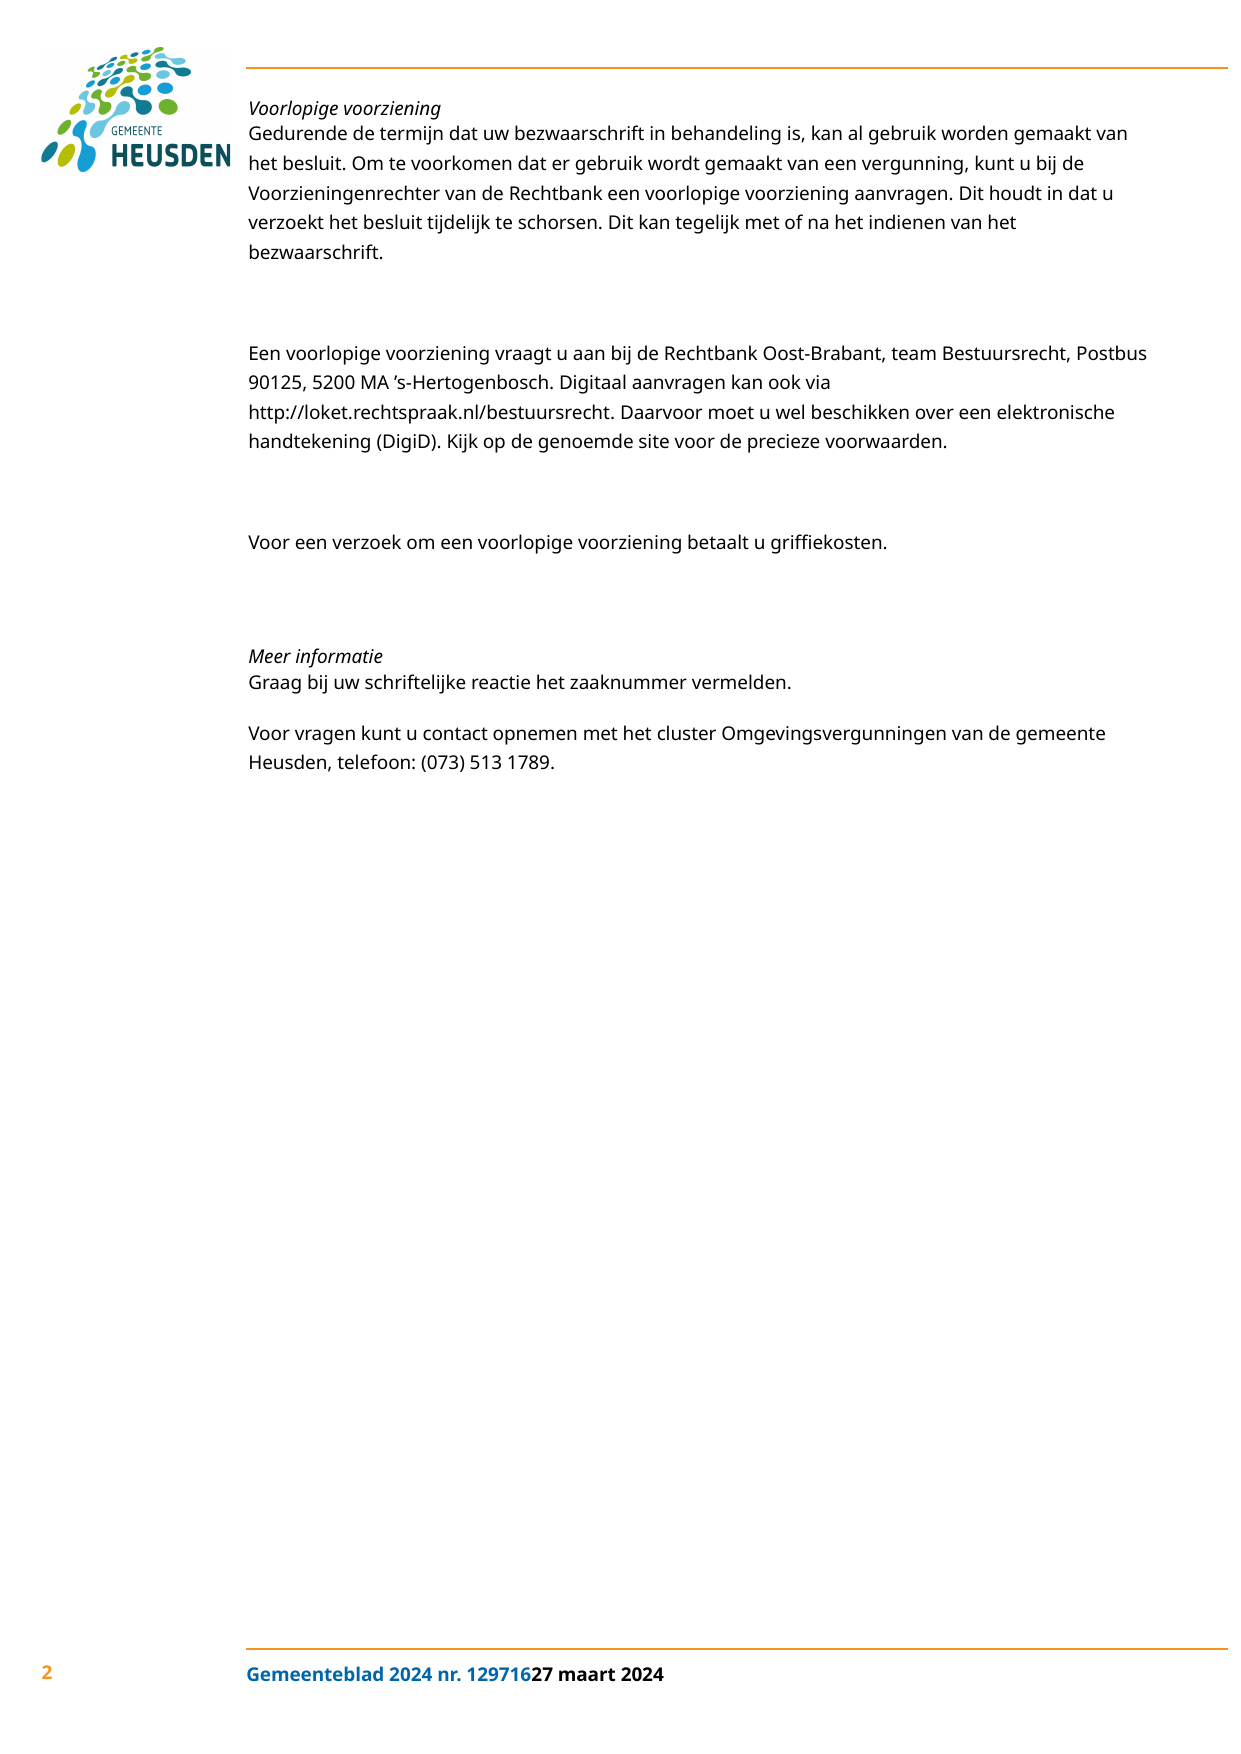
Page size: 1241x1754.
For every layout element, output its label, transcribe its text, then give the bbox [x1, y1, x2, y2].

text Gedurende de termijn dat uw bezwaarschrift in behandeling is, kan al gebruik worden gemaakt van het besluit. Om te voorkomen dat er gebruik wordt gemaakt van een vergunning, kunt u bij de Voorzieningenrechter van de Rechtbank een voorlopige voorziening aanvragen. Dit houdt in dat u verzoekt het besluit tijdelijk te schorsen. Dit kan tegelijk met of na het indienen van het bezwaarschrift. [248, 121, 1152, 264]
text Meer informatie [248, 644, 1152, 669]
text Voorlopige voorziening [248, 95, 1152, 121]
text Graag bij uw schriftelijke reactie het zaaknummer vermelden. [248, 669, 1152, 695]
text Een voorlopige voorziening vraagt u aan bij de Rechtbank Oost-Brabant, team Bestuursrecht, Postbus 90125, 5200 MA ’s-Hertogenbosch. Digitaal aanvragen kan ook via http://loket.rechtspraak.nl/bestuursrecht. Daarvoor moet u wel beschikken over een elektronische handtekening (DigiD). Kijk op de genoemde site voor de precieze voorwaarden. [248, 340, 1152, 454]
text Voor vragen kunt u contact opnemen met het cluster Omgevingsvergunningen van de gemeente Heusden, telefoon: (073) 513 1789. [248, 720, 1152, 775]
text Voor een verzoek om een voorlopige voorziening betaalt u griffiekosten. [248, 529, 1152, 555]
picture [41, 47, 231, 172]
